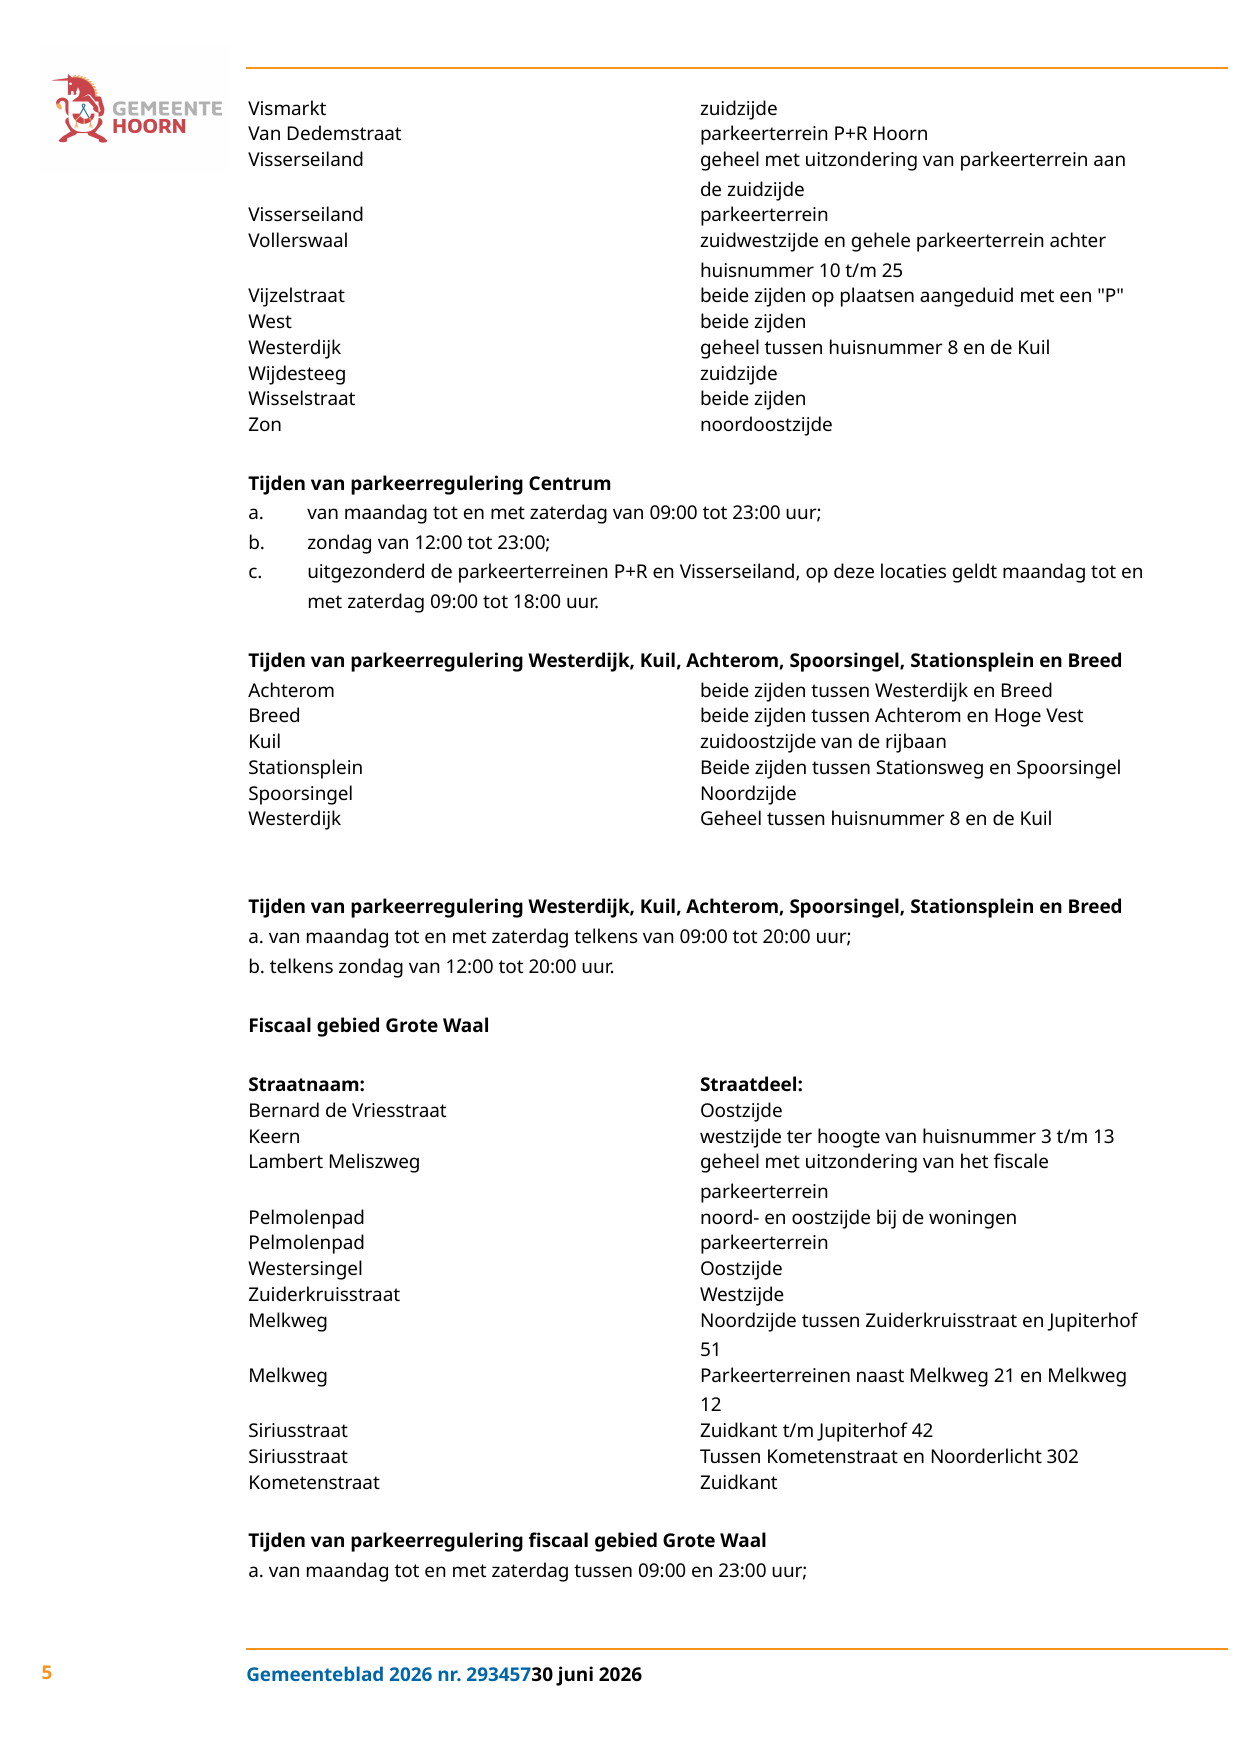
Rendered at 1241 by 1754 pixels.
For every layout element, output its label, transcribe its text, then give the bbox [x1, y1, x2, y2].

table_cell geheel met uitzondering van het fiscale parkeerterrein [700, 1149, 1152, 1204]
table_header Straatnaam: [248, 1071, 700, 1097]
table_cell Wisselstraat [248, 386, 700, 411]
table_cell Van Dedemstraat [248, 121, 700, 146]
text Tijden van parkeerregulering Westerdijk, Kuil, Achterom, Spoorsingel, Stationsplein en Breed [248, 894, 1152, 919]
table_cell Vollerswaal [248, 227, 700, 283]
table_cell Westersingel [248, 1255, 700, 1281]
table_cell Geheel tussen huisnummer 8 en de Kuil [700, 806, 1152, 831]
table_cell Breed [248, 703, 700, 728]
table_cell zuidoostzijde van de rijbaan [700, 729, 1152, 754]
table_cell parkeerterrein P+R Hoorn [700, 121, 1152, 146]
table_cell Zuidkant t/m Jupiterhof 42 [700, 1418, 1152, 1443]
list uitgezonderd de parkeerterreinen P+R en Visserseiland, op deze locaties geldt maandag tot en met zaterdag 09:00 tot 18:00 uur. [248, 558, 1152, 614]
table_cell Kometenstraat [248, 1469, 700, 1494]
table_cell Lambert Meliszweg [248, 1149, 700, 1204]
table_cell Siriusstraat [248, 1418, 700, 1443]
text Tijden van parkeerregulering fiscaal gebied Grote Waal [248, 1527, 1152, 1553]
table_cell Pelmolenpad [248, 1230, 700, 1255]
table_cell Parkeerterreinen naast Melkweg 21 en Melkweg 12 [700, 1362, 1152, 1417]
table_cell Bernard de Vriesstraat [248, 1097, 700, 1123]
table_cell Visserseiland [248, 202, 700, 227]
table_cell Siriusstraat [248, 1443, 700, 1469]
table_cell beide zijden [700, 386, 1152, 411]
text a. van maandag tot en met zaterdag telkens van 09:00 tot 20:00 uur; [248, 923, 1152, 949]
table_cell Vismarkt [248, 95, 700, 121]
table_cell Vijzelstraat [248, 283, 700, 308]
table_cell Zon [248, 411, 700, 437]
table_cell Noordzijde tussen Zuiderkruisstraat en Jupiterhof 51 [700, 1307, 1152, 1362]
table_cell Zuiderkruisstraat [248, 1281, 700, 1307]
table_header Achterom [248, 677, 700, 703]
table_cell parkeerterrein [700, 1230, 1152, 1255]
table_cell Zuidkant [700, 1469, 1152, 1494]
table_cell Noordzijde [700, 780, 1152, 806]
table_cell beide zijden op plaatsen aangeduid met een "P" [700, 283, 1152, 308]
table_cell Kuil [248, 729, 700, 754]
table_cell West [248, 308, 700, 334]
table_cell beide zijden [700, 308, 1152, 334]
table_cell zuidzijde [700, 360, 1152, 386]
table_cell Spoorsingel [248, 780, 700, 806]
table_cell Wijdesteeg [248, 360, 700, 386]
table_cell zuidwestzijde en gehele parkeerterrein achter huisnummer 10 t/m 25 [700, 227, 1152, 283]
text Fiscaal gebied Grote Waal [248, 1012, 1152, 1038]
text a. van maandag tot en met zaterdag tussen 09:00 en 23:00 uur; [248, 1557, 1152, 1583]
table_cell geheel tussen huisnummer 8 en de Kuil [700, 334, 1152, 360]
text Tijden van parkeerregulering Westerdijk, Kuil, Achterom, Spoorsingel, Stationsplein en Breed [248, 647, 1152, 673]
table_cell Melkweg [248, 1362, 700, 1417]
table_cell beide zijden tussen Achterom en Hoge Vest [700, 703, 1152, 728]
table_cell Pelmolenpad [248, 1204, 700, 1229]
table_header Straatdeel: [700, 1071, 1152, 1097]
picture [41, 47, 231, 172]
table_cell Westzijde [700, 1281, 1152, 1307]
table_cell noordoostzijde [700, 411, 1152, 437]
table_cell Westerdijk [248, 806, 700, 831]
list van maandag tot en met zaterdag van 09:00 tot 23:00 uur; [248, 499, 1152, 525]
table_cell Oostzijde [700, 1255, 1152, 1281]
text b. telkens zondag van 12:00 tot 20:00 uur. [248, 953, 1152, 979]
table_cell Beide zijden tussen Stationsweg en Spoorsingel [700, 754, 1152, 780]
table_header beide zijden tussen Westerdijk en Breed [700, 677, 1152, 703]
table_cell Oostzijde [700, 1097, 1152, 1123]
table_cell zuidzijde [700, 95, 1152, 121]
table_cell parkeerterrein [700, 202, 1152, 227]
table_cell westzijde ter hoogte van huisnummer 3 t/m 13 [700, 1123, 1152, 1148]
table_cell Keern [248, 1123, 700, 1148]
table_cell Westerdijk [248, 334, 700, 360]
table_cell geheel met uitzondering van parkeerterrein aan de zuidzijde [700, 146, 1152, 202]
table_cell Melkweg [248, 1307, 700, 1362]
text Tijden van parkeerregulering Centrum [248, 470, 1152, 496]
table_cell Tussen Kometenstraat en Noorderlicht 302 [700, 1443, 1152, 1469]
table_cell Visserseiland [248, 146, 700, 202]
list zondag van 12:00 tot 23:00; [248, 529, 1152, 555]
table_cell Stationsplein [248, 754, 700, 780]
table_cell noord- en oostzijde bij de woningen [700, 1204, 1152, 1229]
